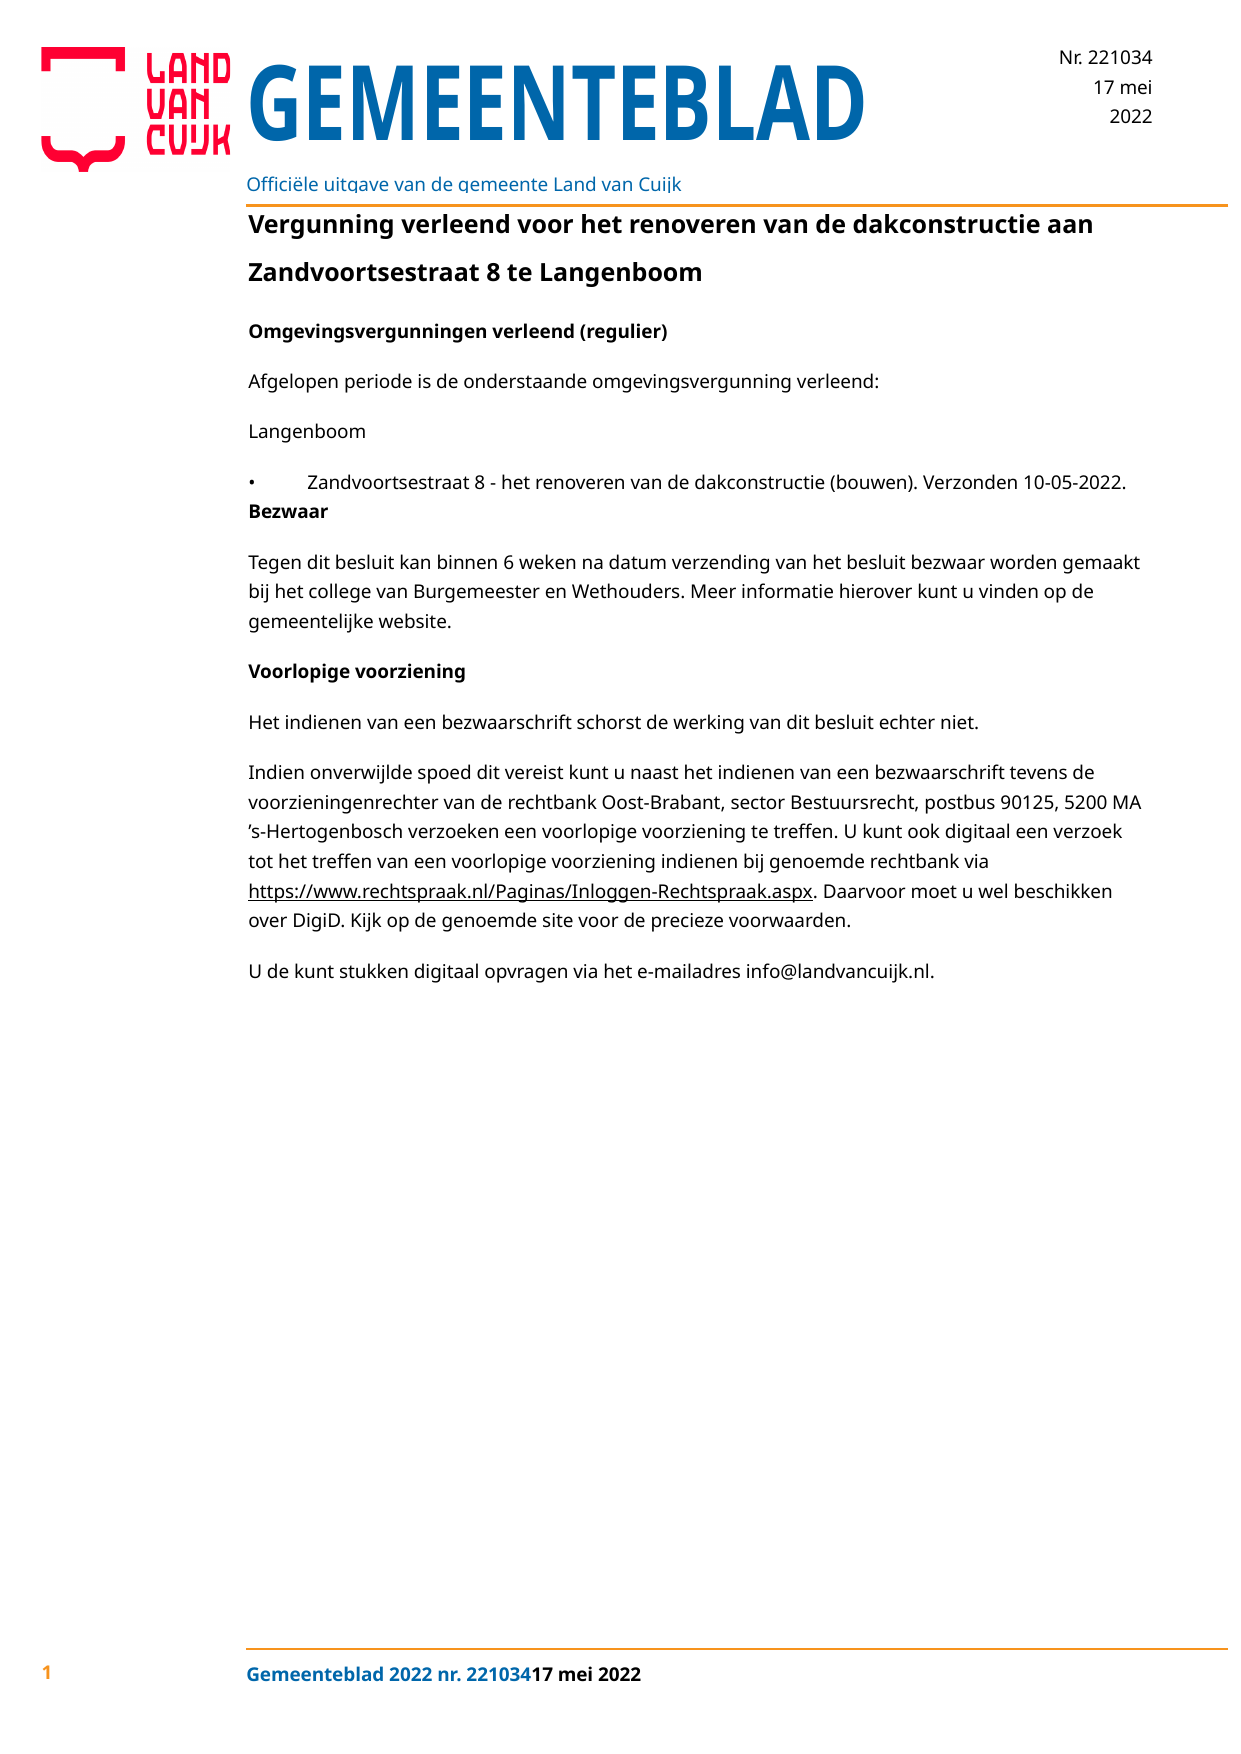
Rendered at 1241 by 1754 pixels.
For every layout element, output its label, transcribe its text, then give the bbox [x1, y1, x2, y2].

text Omgevingsvergunningen verleend (regulier) [248, 318, 1152, 344]
text Vergunning verleend voor het renoveren van de dakconstructie aan Zandvoortsestraat 8 te Langenboom [248, 207, 1152, 288]
picture [41, 47, 231, 172]
text Tegen dit besluit kan binnen 6 weken na datum verzending van het besluit bezwaar worden gemaakt bij het college van Burgemeester en Wethouders. Meer informatie hierover kunt u vinden op de gemeentelijke website. [248, 549, 1152, 634]
text Langenboom [248, 419, 1152, 444]
text Het indienen van een bezwaarschrift schorst de werking van dit besluit echter niet. [248, 709, 1152, 735]
list Zandvoortsestraat 8 - het renoveren van de dakconstructie (bouwen). Verzonden 10-05-2022. [248, 469, 1152, 495]
text U de kunt stukken digitaal opvragen via het e-mailadres info@landvancuijk.nl. [248, 958, 1152, 984]
text Indien onverwijlde spoed dit vereist kunt u naast het indienen van een bezwaarschrift tevens de voorzieningenrechter van de rechtbank Oost-Brabant, sector Bestuursrecht, postbus 90125, 5200 MA ’s-Hertogenbosch verzoeken een voorlopige voorziening te treffen. U kunt ook digitaal een verzoek tot het treffen van een voorlopige voorziening indienen bij genoemde rechtbank via https://www.rechtspraak.nl/Paginas/Inloggen-Rechtspraak.aspx. Daarvoor moet u wel beschikken over DigiD. Kijk op de genoemde site voor de precieze voorwaarden. [248, 759, 1152, 933]
text Voorlopige voorziening [248, 659, 1152, 684]
text Afgelopen periode is de onderstaande omgevingsvergunning verleend: [248, 368, 1152, 394]
text Bezwaar [248, 499, 1152, 524]
